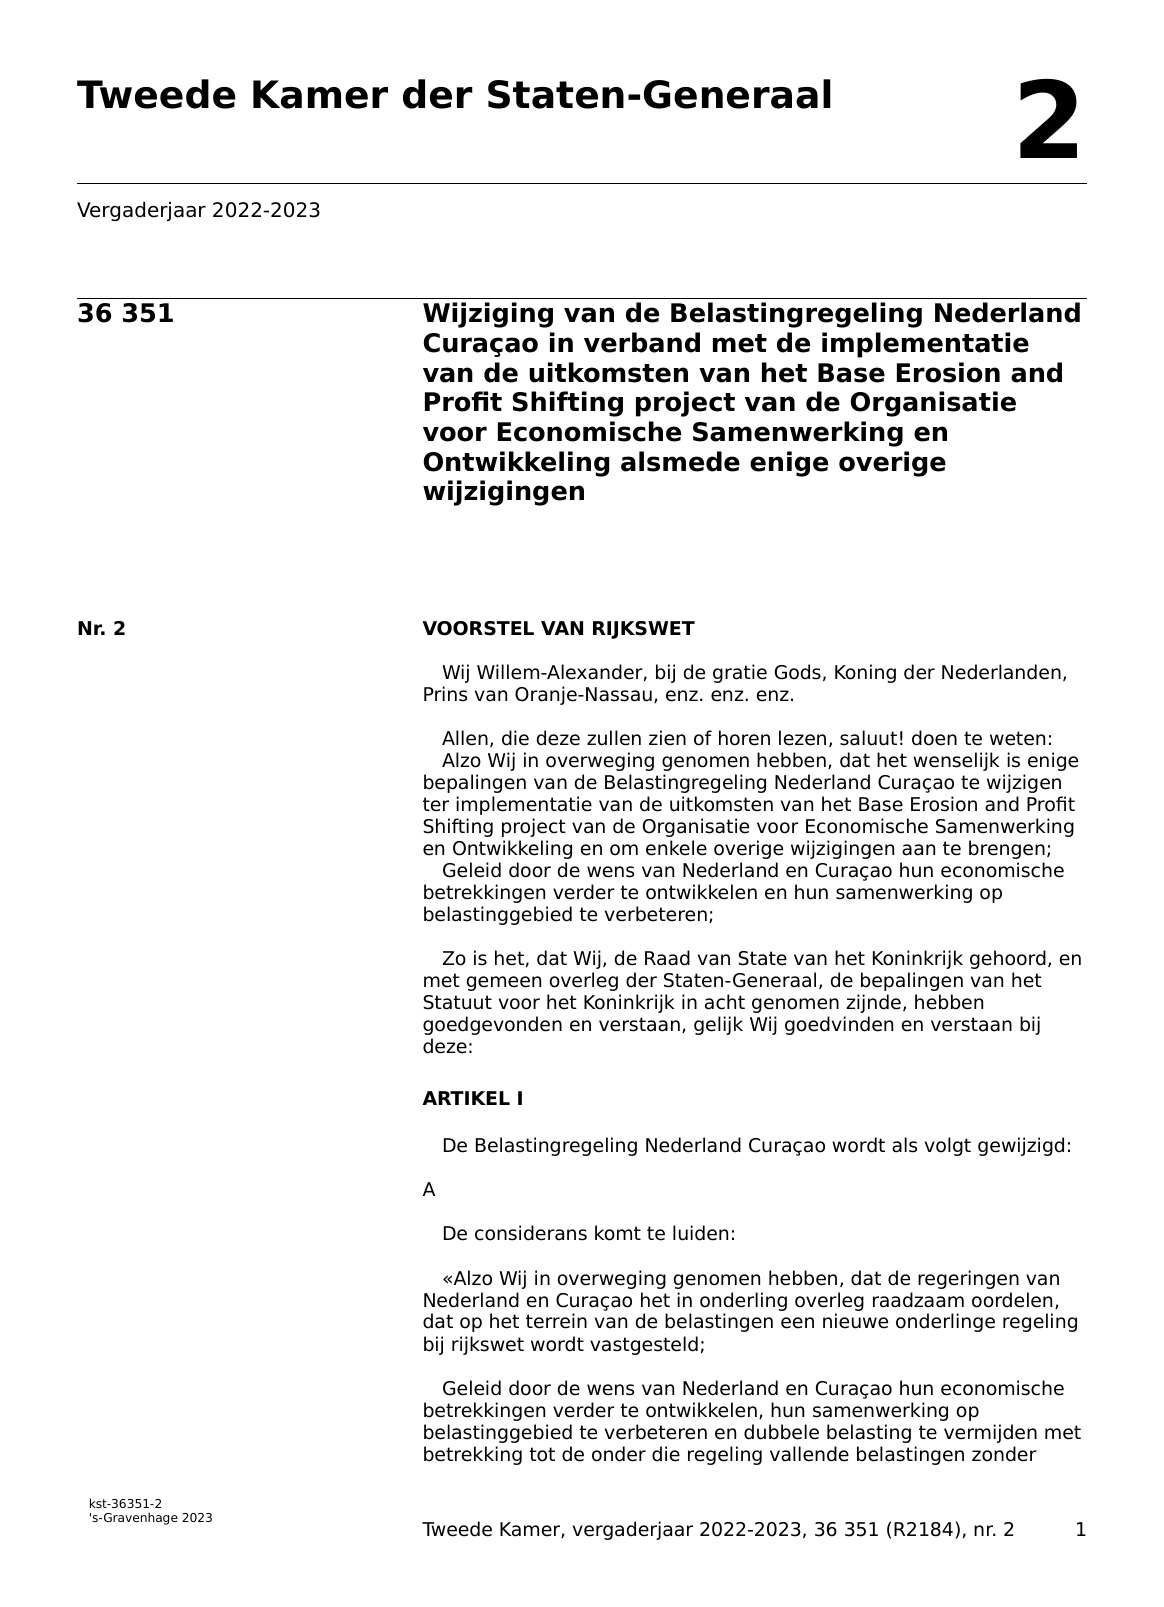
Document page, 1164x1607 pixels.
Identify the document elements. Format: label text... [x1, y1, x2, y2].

subtitle 36 351 Wijziging van de Belastingregeling Nederland Curaçao in verband met de implementatie van de uitkomsten van het Base Erosion and Profit Shifting project van de Organisatie voor Economische Samenwerking en Ontwikkeling alsmede enige overige wijzigingen [77, 299, 1087, 507]
subtitle Nr. 2 VOORSTEL VAN RIJKSWET [77, 618, 1087, 640]
text A [422, 1179, 1087, 1201]
text «Alzo Wij in overweging genomen hebben, dat de regeringen van Nederland en Curaçao het in onderling overleg raadzaam oordelen, dat op het terrein van de belastingen een nieuwe onderlinge regeling bij rijkswet wordt vastgesteld; [422, 1267, 1087, 1355]
table_header 2 [886, 59, 1087, 183]
text 's-Gravenhage 2023 [88, 1511, 323, 1525]
text Geleid door de wens van Nederland en Curaçao hun economische betrekkingen verder te ontwikkelen en hun samenwerking op belastinggebied te verbeteren; [422, 860, 1087, 926]
subtitle ARTIKEL I [422, 1088, 1087, 1110]
text Wij Willem-Alexander, bij de gratie Gods, Koning der Nederlanden, Prins van Oranje-Nassau, enz. enz. enz. [422, 662, 1087, 706]
table_cell Vergaderjaar 2022-2023 [77, 184, 1087, 298]
text Allen, die deze zullen zien of horen lezen, saluut! doen te weten: [422, 728, 1087, 750]
text Geleid door de wens van Nederland en Curaçao hun economische betrekkingen verder te ontwikkelen, hun samenwerking op belastinggebied te verbeteren en dubbele belasting te vermijden met betrekking tot de onder die regeling vallende belastingen zonder [422, 1378, 1087, 1466]
text Alzo Wij in overweging genomen hebben, dat het wenselijk is enige bepalingen van de Belastingregeling Nederland Curaçao te wijzigen ter implementatie van de uitkomsten van het Base Erosion and Profit Shifting project van de Organisatie voor Economische Samenwerking en Ontwikkeling en om enkele overige wijzigingen aan te brengen; [422, 750, 1087, 860]
text kst-36351-2 [88, 1497, 323, 1511]
table_header Tweede Kamer der Staten-Generaal [77, 59, 886, 183]
text De considerans komt te luiden: [422, 1223, 1087, 1245]
text De Belastingregeling Nederland Curaçao wordt als volgt gewijzigd: [422, 1135, 1087, 1157]
text Zo is het, dat Wij, de Raad van State van het Koninkrijk gehoord, en met gemeen overleg der Staten-Generaal, de bepalingen van het Statuut voor het Koninkrijk in acht genomen zijnde, hebben goedgevonden en verstaan, gelijk Wij goedvinden en verstaan bij deze: [422, 948, 1087, 1058]
